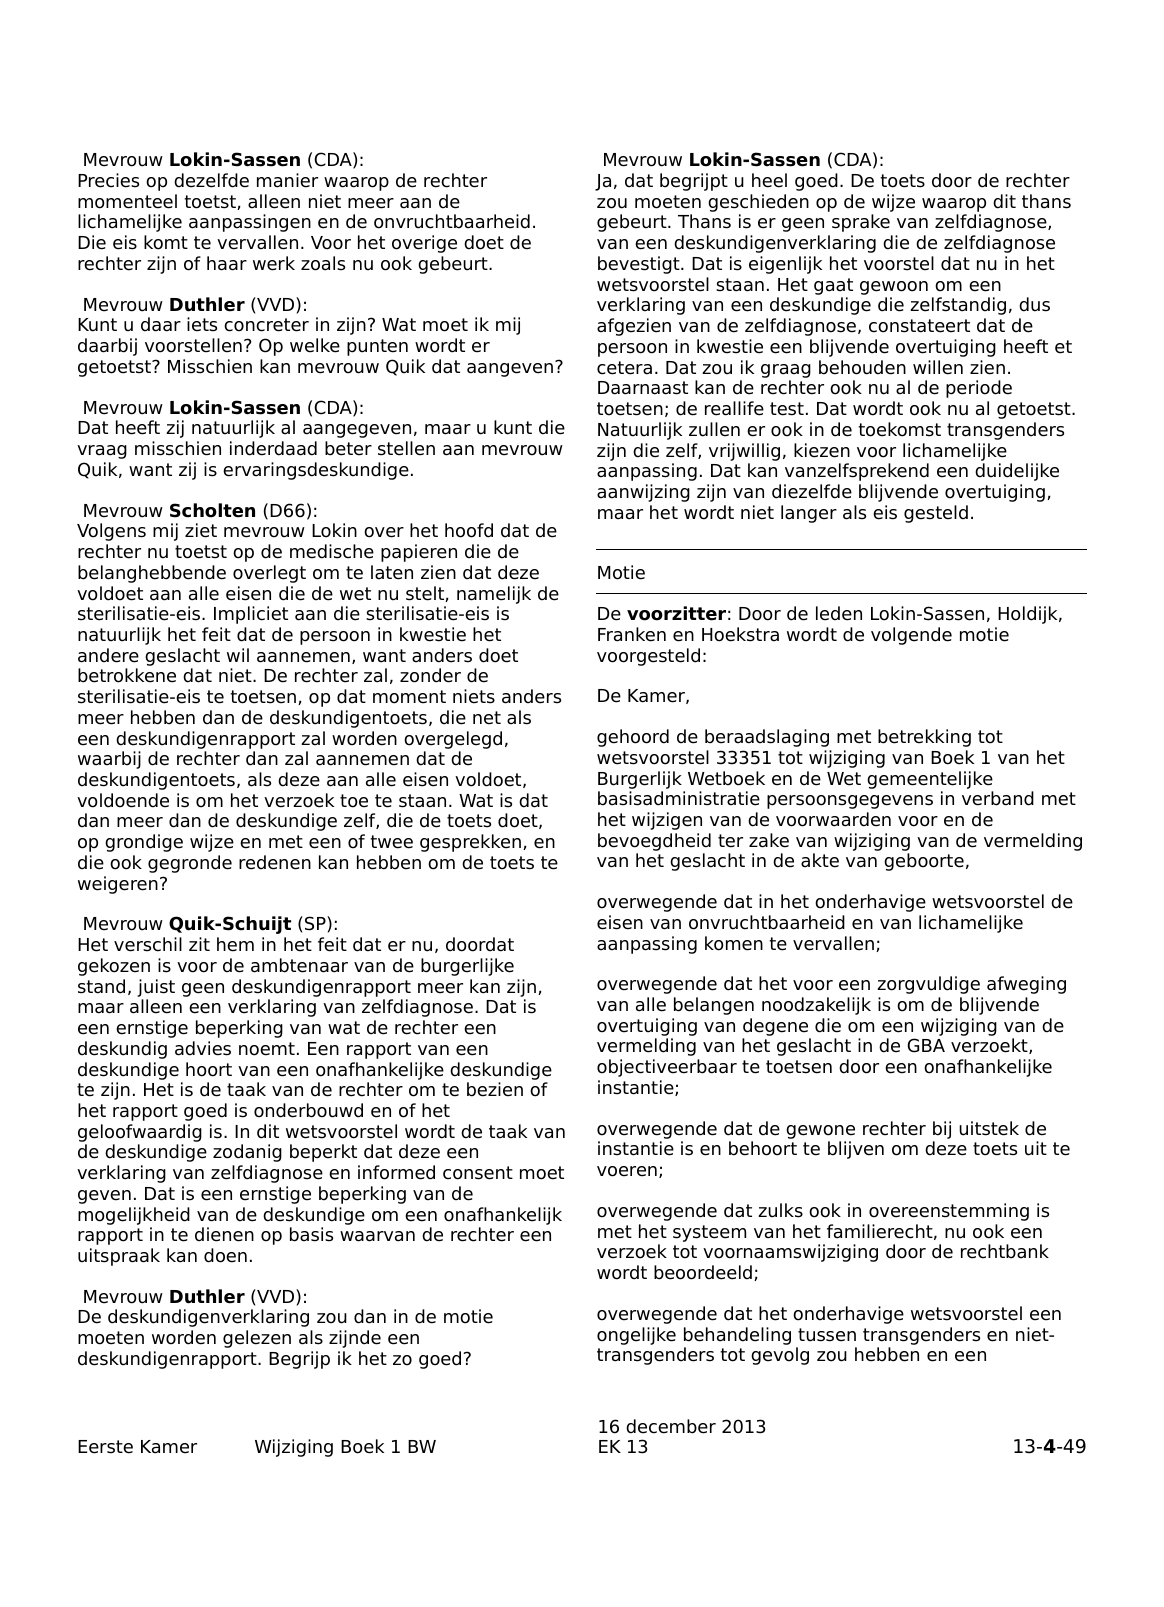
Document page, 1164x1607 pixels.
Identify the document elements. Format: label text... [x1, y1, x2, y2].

text De voorzitter: Door de leden Lokin-Sassen, Holdijk, Franken en Hoekstra wordt de volgende motie voorgesteld: [596, 604, 1087, 666]
text Mevrouw Quik-Schuijt (SP): [77, 914, 567, 935]
text De deskundigenverklaring zou dan in de motie moeten worden gelezen als zijnde een deskundigenrapport. Begrijp ik het zo goed? [77, 1307, 567, 1369]
text gehoord de beraadslaging met betrekking tot wetsvoorstel 33351 tot wijziging van Boek 1 van het Burgerlijk Wetboek en de Wet gemeentelijke basisadministratie persoonsgegevens in verband met het wijzigen van de voorwaarden voor en de bevoegdheid ter zake van wijziging van de vermelding van het geslacht in de akte van geboorte, [596, 727, 1087, 872]
text overwegende dat in het onderhavige wetsvoorstel de eisen van onvruchtbaarheid en van lichamelijke aanpassing komen te vervallen; [596, 892, 1087, 954]
text De Kamer, [596, 686, 1087, 707]
text overwegende dat zulks ook in overeenstemming is met het systeem van het familierecht, nu ook een verzoek tot voornaamswijziging door de rechtbank wordt beoordeeld; [596, 1201, 1087, 1284]
text Precies op dezelfde manier waarop de rechter momenteel toetst, alleen niet meer aan de lichamelijke aanpassingen en de onvruchtbaarheid. Die eis komt te vervallen. Voor het overige doet de rechter zijn of haar werk zoals nu ook gebeurt. [77, 171, 567, 274]
text Dat heeft zij natuurlijk al aangegeven, maar u kunt die vraag misschien inderdaad beter stellen aan mevrouw Quik, want zij is ervaringsdeskundige. [77, 418, 567, 480]
text Mevrouw Lokin-Sassen (CDA): [596, 150, 1087, 171]
text Het verschil zit hem in het feit dat er nu, doordat gekozen is voor de ambtenaar van de burgerlijke stand, juist geen deskundigenrapport meer kan zijn, maar alleen een verklaring van zelfdiagnose. Dat is een ernstige beperking van wat de rechter een deskundig advies noemt. Een rapport van een deskundige hoort van een onafhankelijke deskundige te zijn. Het is de taak van de rechter om te bezien of het rapport goed is onderbouwd en of het geloofwaardig is. In dit wetsvoorstel wordt de taak van de deskundige zodanig beperkt dat deze een verklaring van zelfdiagnose en informed consent moet geven. Dat is een ernstige beperking van de mogelijkheid van de deskundige om een onafhankelijk rapport in te dienen op basis waarvan de rechter een uitspraak kan doen. [77, 935, 567, 1267]
text Mevrouw Duthler (VVD): [77, 1287, 567, 1307]
text Kunt u daar iets concreter in zijn? Wat moet ik mij daarbij voorstellen? Op welke punten wordt er getoetst? Misschien kan mevrouw Quik dat aangeven? [77, 315, 567, 377]
text Mevrouw Duthler (VVD): [77, 294, 567, 315]
text overwegende dat het onderhavige wetsvoorstel een ongelijke behandeling tussen transgenders en niet-transgenders tot gevolg zou hebben en een [596, 1304, 1087, 1366]
text Mevrouw Lokin-Sassen (CDA): [77, 150, 567, 171]
text Ja, dat begrijpt u heel goed. De toets door de rechter zou moeten geschieden op de wijze waarop dit thans gebeurt. Thans is er geen sprake van zelfdiagnose, van een deskundigenverklaring die de zelfdiagnose bevestigt. Dat is eigenlijk het voorstel dat nu in het wetsvoorstel staan. Het gaat gewoon om een verklaring van een deskundige die zelfstandig, dus afgezien van de zelfdiagnose, constateert dat de persoon in kwestie een blijvende overtuiging heeft et cetera. Dat zou ik graag behouden willen zien. Daarnaast kan de rechter ook nu al de periode toetsen; de reallife test. Dat wordt ook nu al getoetst. Natuurlijk zullen er ook in de toekomst transgenders zijn die zelf, vrijwillig, kiezen voor lichamelijke aanpassing. Dat kan vanzelfsprekend een duidelijke aanwijzing zijn van diezelfde blijvende overtuiging, maar het wordt niet langer als eis gesteld. [596, 171, 1087, 523]
text overwegende dat het voor een zorgvuldige afweging van alle belangen noodzakelijk is om de blijvende overtuiging van degene die om een wijziging van de vermelding van het geslacht in de GBA verzoekt, objectiveerbaar te toetsen door een onafhankelijke instantie; [596, 974, 1087, 1098]
text Motie [596, 563, 1087, 584]
text Mevrouw Lokin-Sassen (CDA): [77, 397, 567, 418]
text overwegende dat de gewone rechter bij uitstek de instantie is en behoort te blijven om deze toets uit te voeren; [596, 1118, 1087, 1181]
text Volgens mij ziet mevrouw Lokin over het hoofd dat de rechter nu toetst op de medische papieren die de belanghebbende overlegt om te laten zien dat deze voldoet aan alle eisen die de wet nu stelt, namelijk de sterilisatie-eis. Impliciet aan die sterilisatie-eis is natuurlijk het feit dat de persoon in kwestie het andere geslacht wil aannemen, want anders doet betrokkene dat niet. De rechter zal, zonder de sterilisatie-eis te toetsen, op dat moment niets anders meer hebben dan de deskundigentoets, die net als een deskundigenrapport zal worden overgelegd, waarbij de rechter dan zal aannemen dat de deskundigentoets, als deze aan alle eisen voldoet, voldoende is om het verzoek toe te staan. Wat is dat dan meer dan de deskundige zelf, die de toets doet, op grondige wijze en met een of twee gesprekken, en die ook gegronde redenen kan hebben om de toets te weigeren? [77, 521, 567, 894]
text Mevrouw Scholten (D66): [77, 500, 567, 521]
